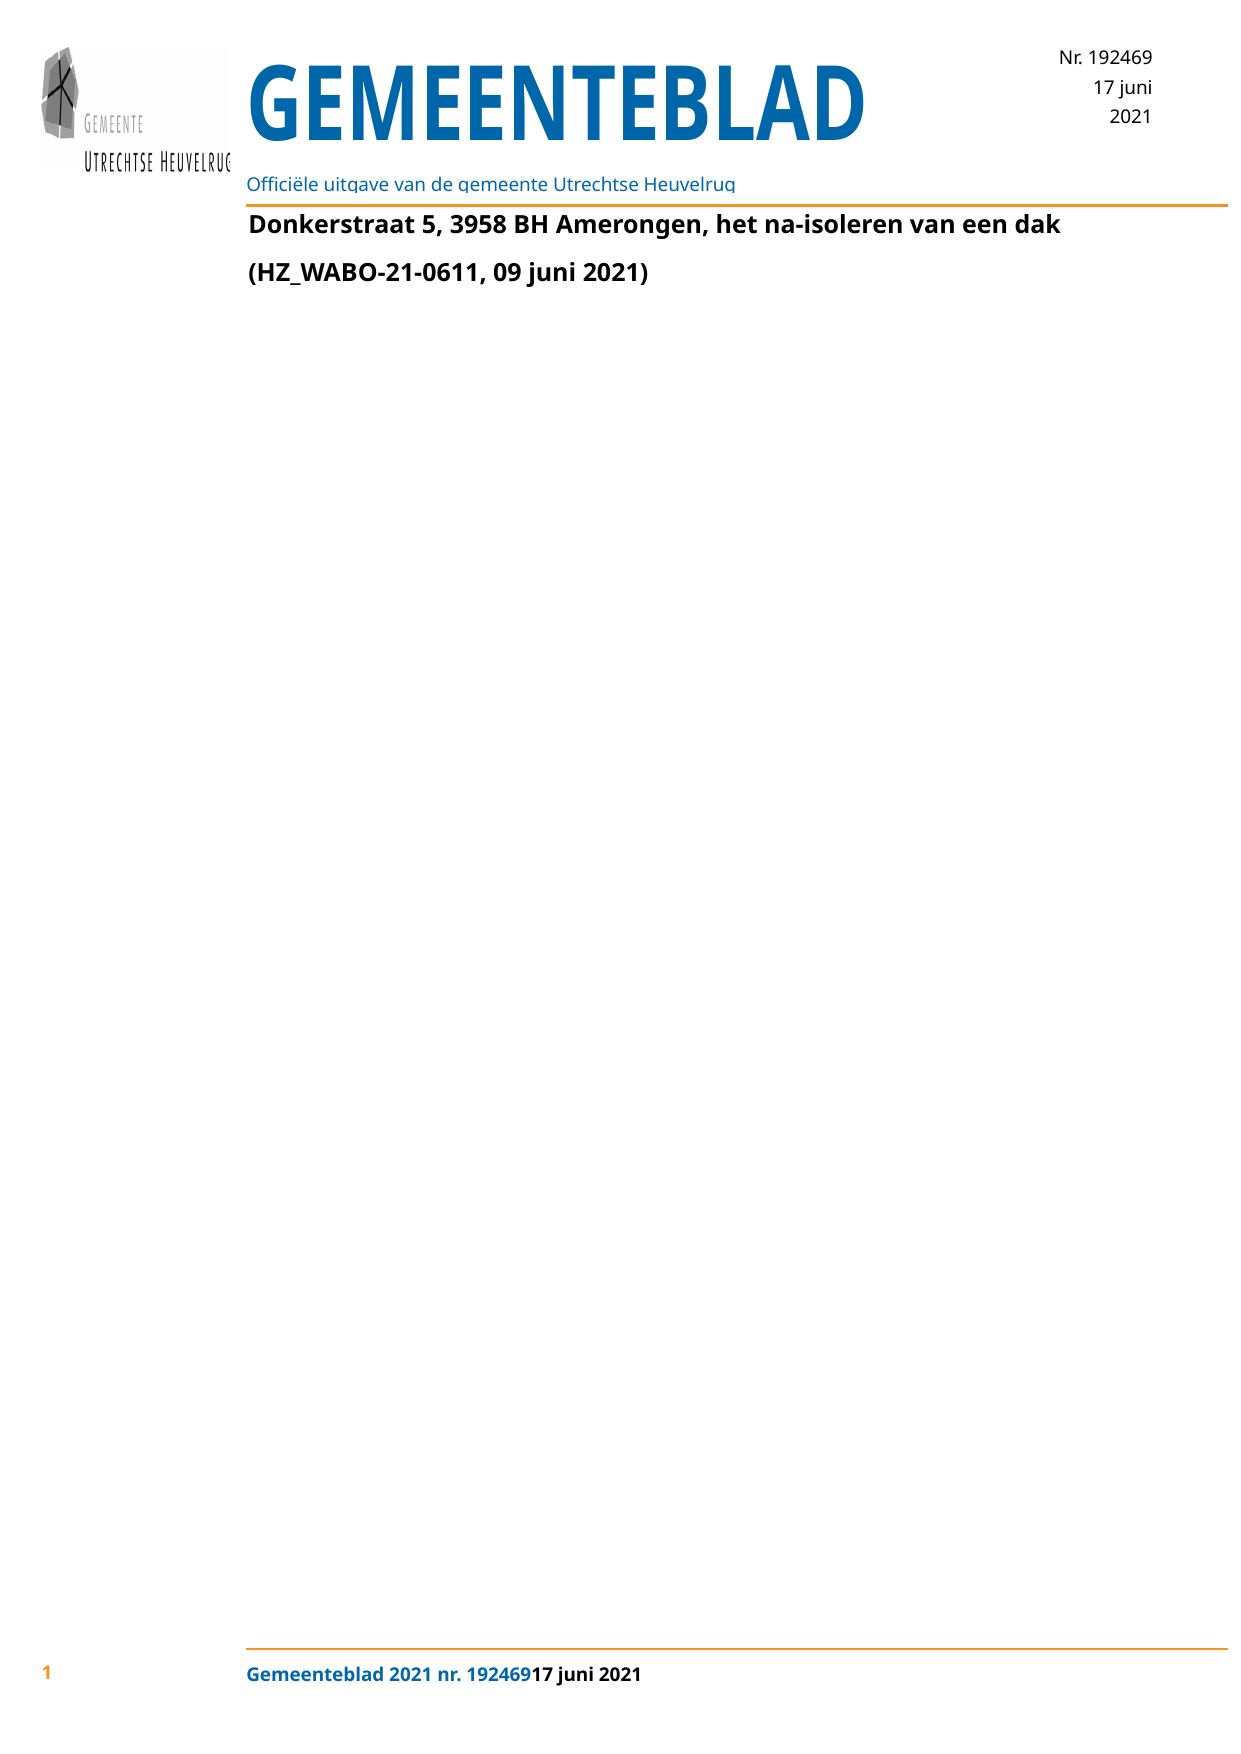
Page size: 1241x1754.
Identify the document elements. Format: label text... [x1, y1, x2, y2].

text Donkerstraat 5, 3958 BH Amerongen, het na-isoleren van een dak (HZ_WABO-21-0611, 09 juni 2021) [248, 207, 1152, 288]
picture [41, 47, 231, 172]
